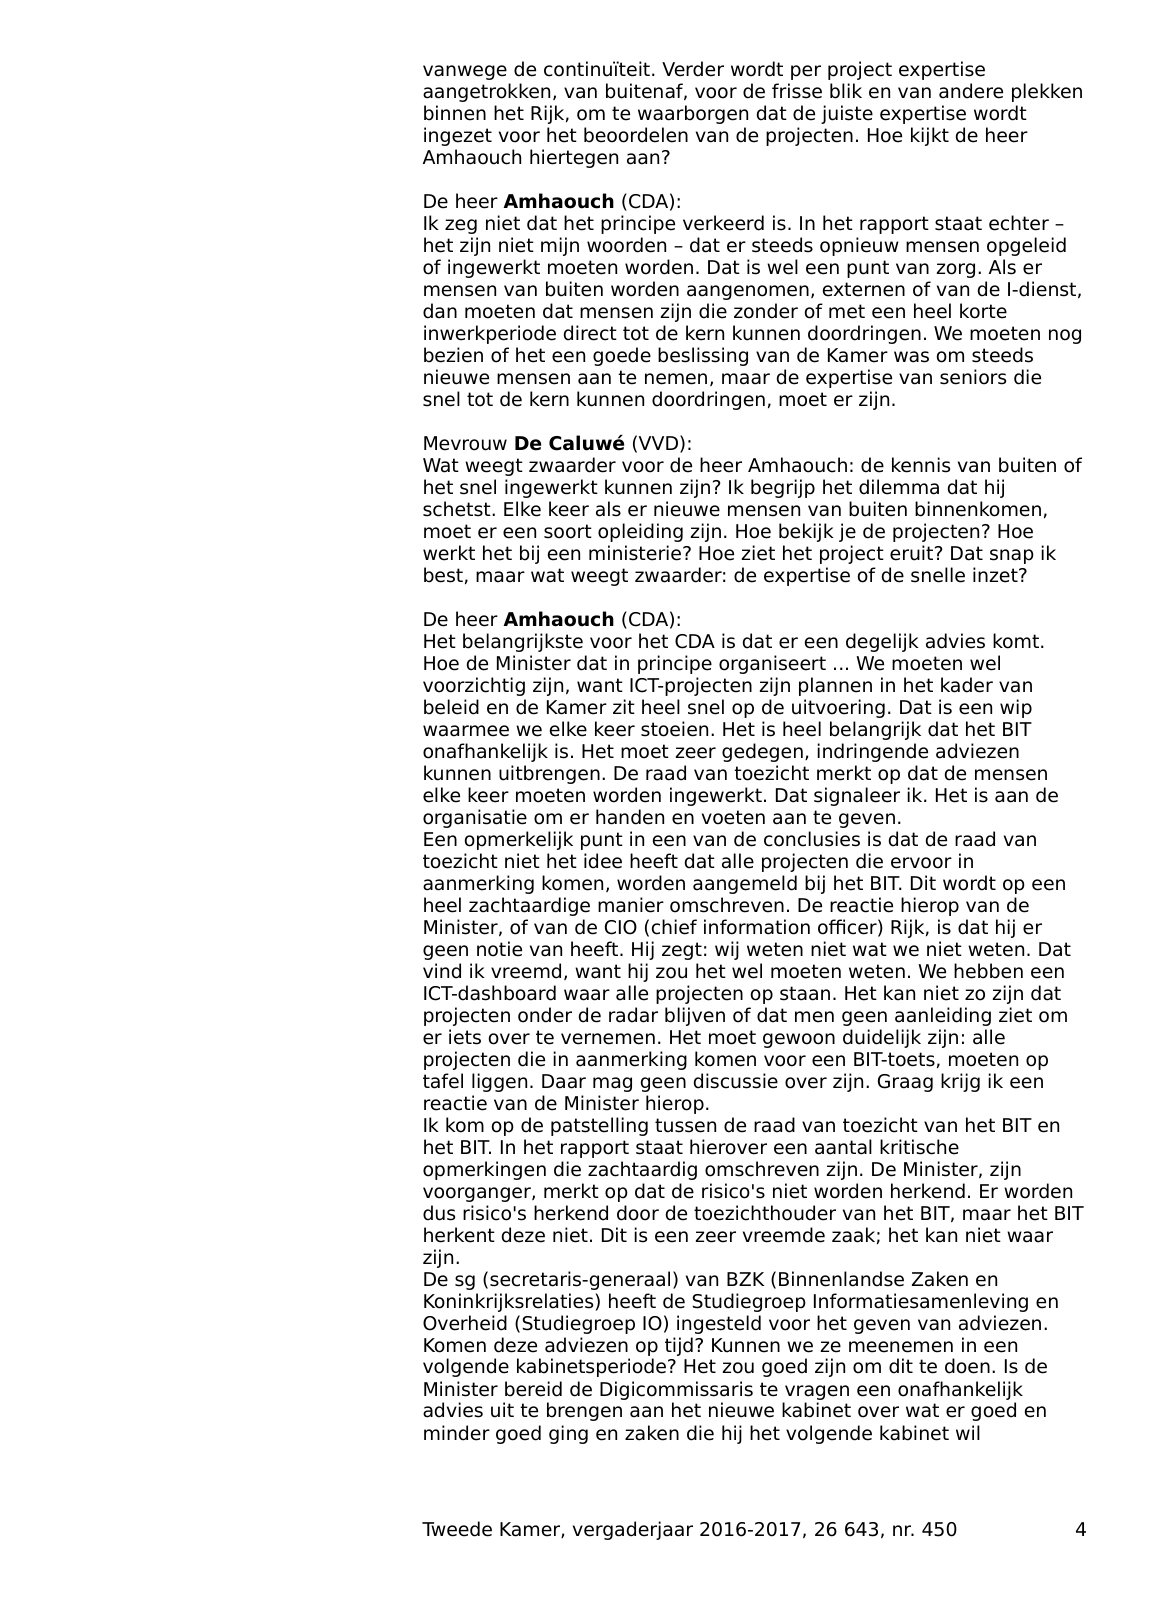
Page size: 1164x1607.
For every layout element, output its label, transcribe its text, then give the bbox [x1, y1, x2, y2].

text Ik zeg niet dat het principe verkeerd is. In het rapport staat echter – het zijn niet mijn woorden – dat er steeds opnieuw mensen opgeleid of ingewerkt moeten worden. Dat is wel een punt van zorg. Als er mensen van buiten worden aangenomen, externen of van de I-dienst, dan moeten dat mensen zijn die zonder of met een heel korte inwerkperiode direct tot de kern kunnen doordringen. We moeten nog bezien of het een goede beslissing van de Kamer was om steeds nieuwe mensen aan te nemen, maar de expertise van seniors die snel tot de kern kunnen doordringen, moet er zijn. [422, 213, 1087, 411]
text Ik kom op de patstelling tussen de raad van toezicht van het BIT en het BIT. In het rapport staat hierover een aantal kritische opmerkingen die zachtaardig omschreven zijn. De Minister, zijn voorganger, merkt op dat de risico's niet worden herkend. Er worden dus risico's herkend door de toezichthouder van het BIT, maar het BIT herkent deze niet. Dit is een zeer vreemde zaak; het kan niet waar zijn. [422, 1115, 1087, 1268]
text De heer Amhaouch (CDA): [422, 609, 1087, 631]
text Een opmerkelijk punt in een van de conclusies is dat de raad van toezicht niet het idee heeft dat alle projecten die ervoor in aanmerking komen, worden aangemeld bij het BIT. Dit wordt op een heel zachtaardige manier omschreven. De reactie hierop van de Minister, of van de CIO (chief information officer) Rijk, is dat hij er geen notie van heeft. Hij zegt: wij weten niet wat we niet weten. Dat vind ik vreemd, want hij zou het wel moeten weten. We hebben een ICT-dashboard waar alle projecten op staan. Het kan niet zo zijn dat projecten onder de radar blijven of dat men geen aanleiding ziet om er iets over te vernemen. Het moet gewoon duidelijk zijn: alle projecten die in aanmerking komen voor een BIT-toets, moeten op tafel liggen. Daar mag geen discussie over zijn. Graag krijg ik een reactie van de Minister hierop. [422, 829, 1087, 1115]
text vanwege de continuïteit. Verder wordt per project expertise aangetrokken, van buitenaf, voor de frisse blik en van andere plekken binnen het Rijk, om te waarborgen dat de juiste expertise wordt ingezet voor het beoordelen van de projecten. Hoe kijkt de heer Amhaouch hiertegen aan? [422, 59, 1087, 169]
text De sg (secretaris-generaal) van BZK (Binnenlandse Zaken en Koninkrijksrelaties) heeft de Studiegroep Informatiesamenleving en Overheid (Studiegroep IO) ingesteld voor het geven van adviezen. Komen deze adviezen op tijd? Kunnen we ze meenemen in een volgende kabinetsperiode? Het zou goed zijn om dit te doen. Is de Minister bereid de Digicommissaris te vragen een onafhankelijk advies uit te brengen aan het nieuwe kabinet over wat er goed en minder goed ging en zaken die hij het volgende kabinet wil [422, 1268, 1087, 1444]
text Mevrouw De Caluwé (VVD): [422, 433, 1087, 455]
text Het belangrijkste voor het CDA is dat er een degelijk advies komt. Hoe de Minister dat in principe organiseert ... We moeten wel voorzichtig zijn, want ICT-projecten zijn plannen in het kader van beleid en de Kamer zit heel snel op de uitvoering. Dat is een wip waarmee we elke keer stoeien. Het is heel belangrijk dat het BIT onafhankelijk is. Het moet zeer gedegen, indringende adviezen kunnen uitbrengen. De raad van toezicht merkt op dat de mensen elke keer moeten worden ingewerkt. Dat signaleer ik. Het is aan de organisatie om er handen en voeten aan te geven. [422, 631, 1087, 829]
text De heer Amhaouch (CDA): [422, 191, 1087, 213]
text Wat weegt zwaarder voor de heer Amhaouch: de kennis van buiten of het snel ingewerkt kunnen zijn? Ik begrijp het dilemma dat hij schetst. Elke keer als er nieuwe mensen van buiten binnenkomen, moet er een soort opleiding zijn. Hoe bekijk je de projecten? Hoe werkt het bij een ministerie? Hoe ziet het project eruit? Dat snap ik best, maar wat weegt zwaarder: de expertise of de snelle inzet? [422, 455, 1087, 587]
